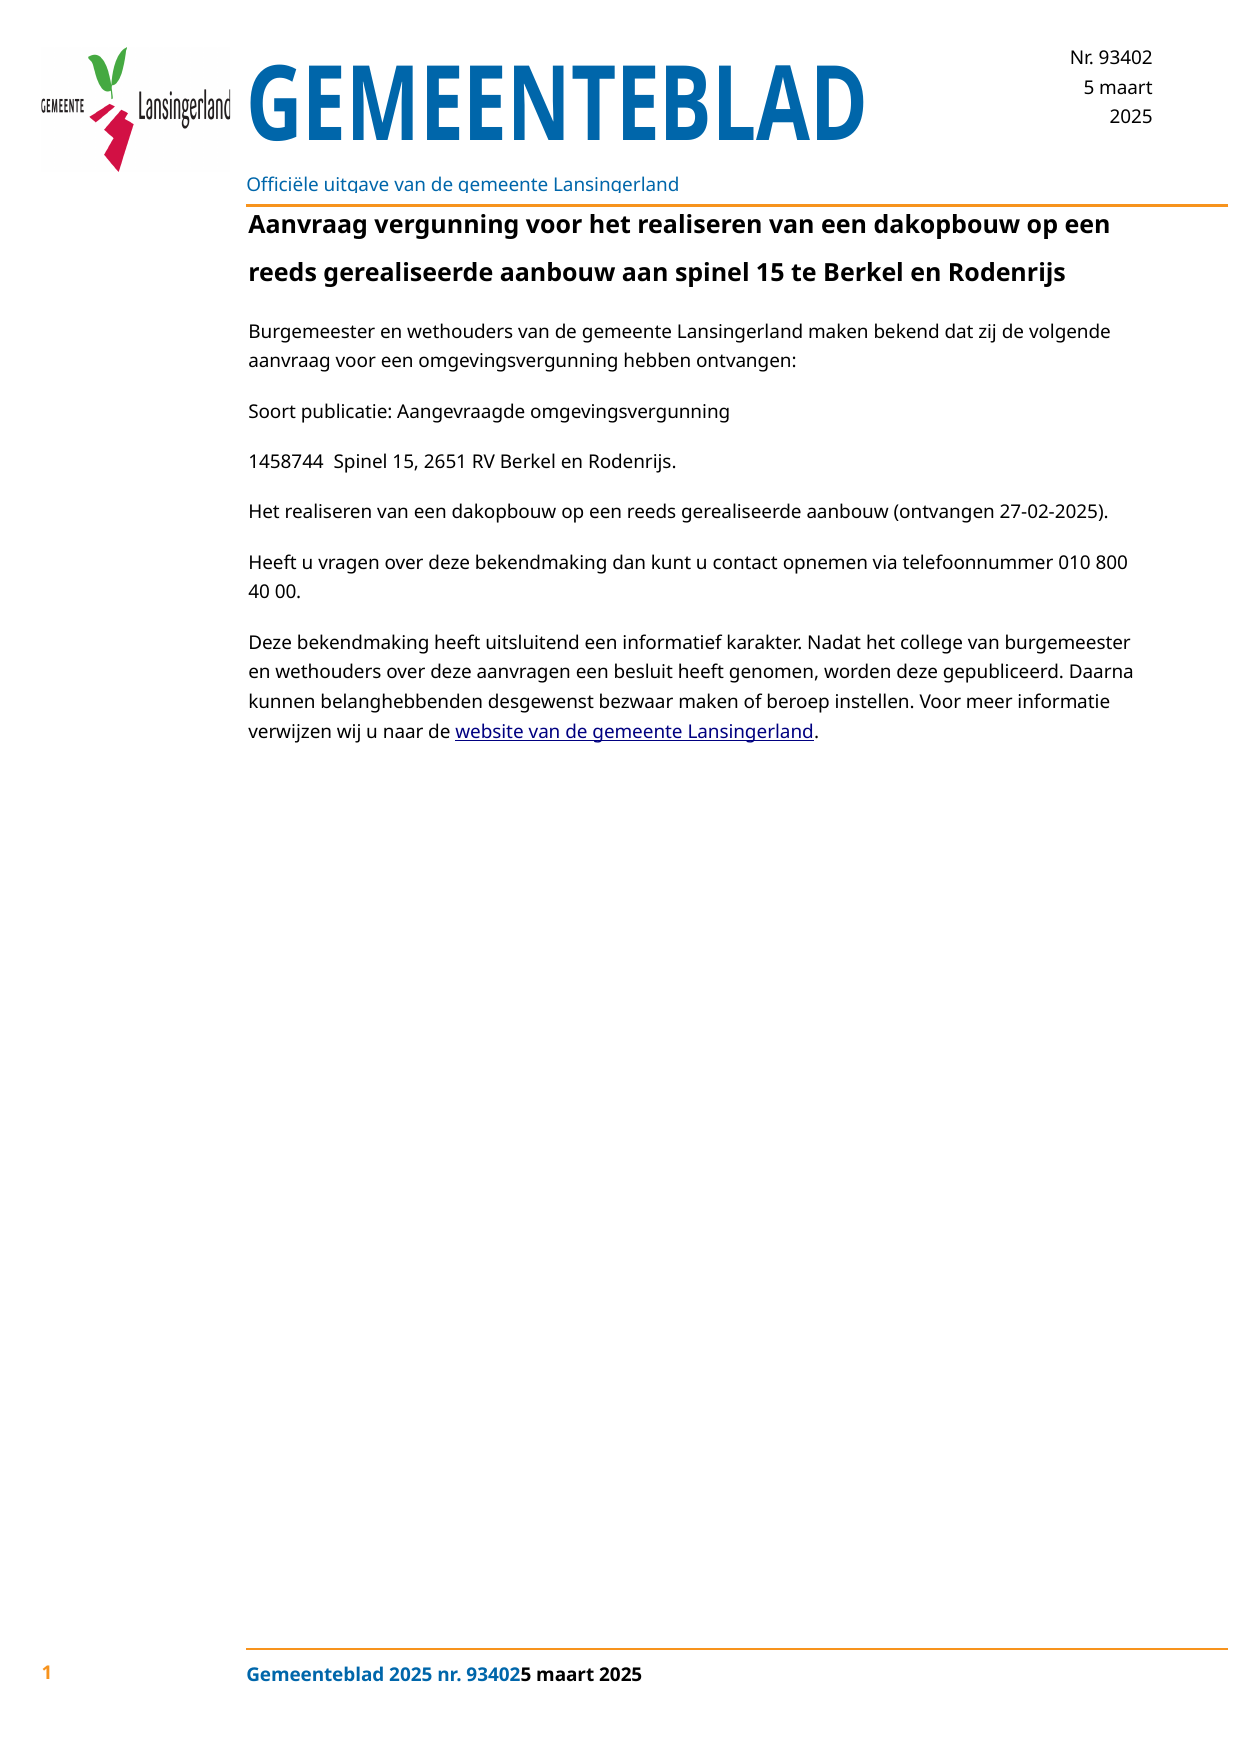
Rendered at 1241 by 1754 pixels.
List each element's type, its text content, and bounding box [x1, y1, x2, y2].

picture [41, 47, 231, 172]
text Burgemeester en wethouders van de gemeente Lansingerland maken bekend dat zij de volgende aanvraag voor een omgevingsvergunning hebben ontvangen: [248, 318, 1152, 373]
text Deze bekendmaking heeft uitsluitend een informatief karakter. Nadat het college van burgemeester en wethouders over deze aanvragen een besluit heeft genomen, worden deze gepubliceerd. Daarna kunnen belanghebbenden desgewenst bezwaar maken of beroep instellen. Voor meer informatie verwijzen wij u naar de website van de gemeente Lansingerland. [248, 629, 1152, 744]
text Heeft u vragen over deze bekendmaking dan kunt u contact opnemen via telefoonnummer 010 800 40 00. [248, 549, 1152, 604]
text Aanvraag vergunning voor het realiseren van een dakopbouw op een reeds gerealiseerde aanbouw aan spinel 15 te Berkel en Rodenrijs [248, 207, 1152, 288]
text 1458744 Spinel 15, 2651 RV Berkel en Rodenrijs. [248, 448, 1152, 474]
text Soort publicatie: Aangevraagde omgevingsvergunning [248, 398, 1152, 424]
text Het realiseren van een dakopbouw op een reeds gerealiseerde aanbouw (ontvangen 27-02-2025). [248, 499, 1152, 524]
